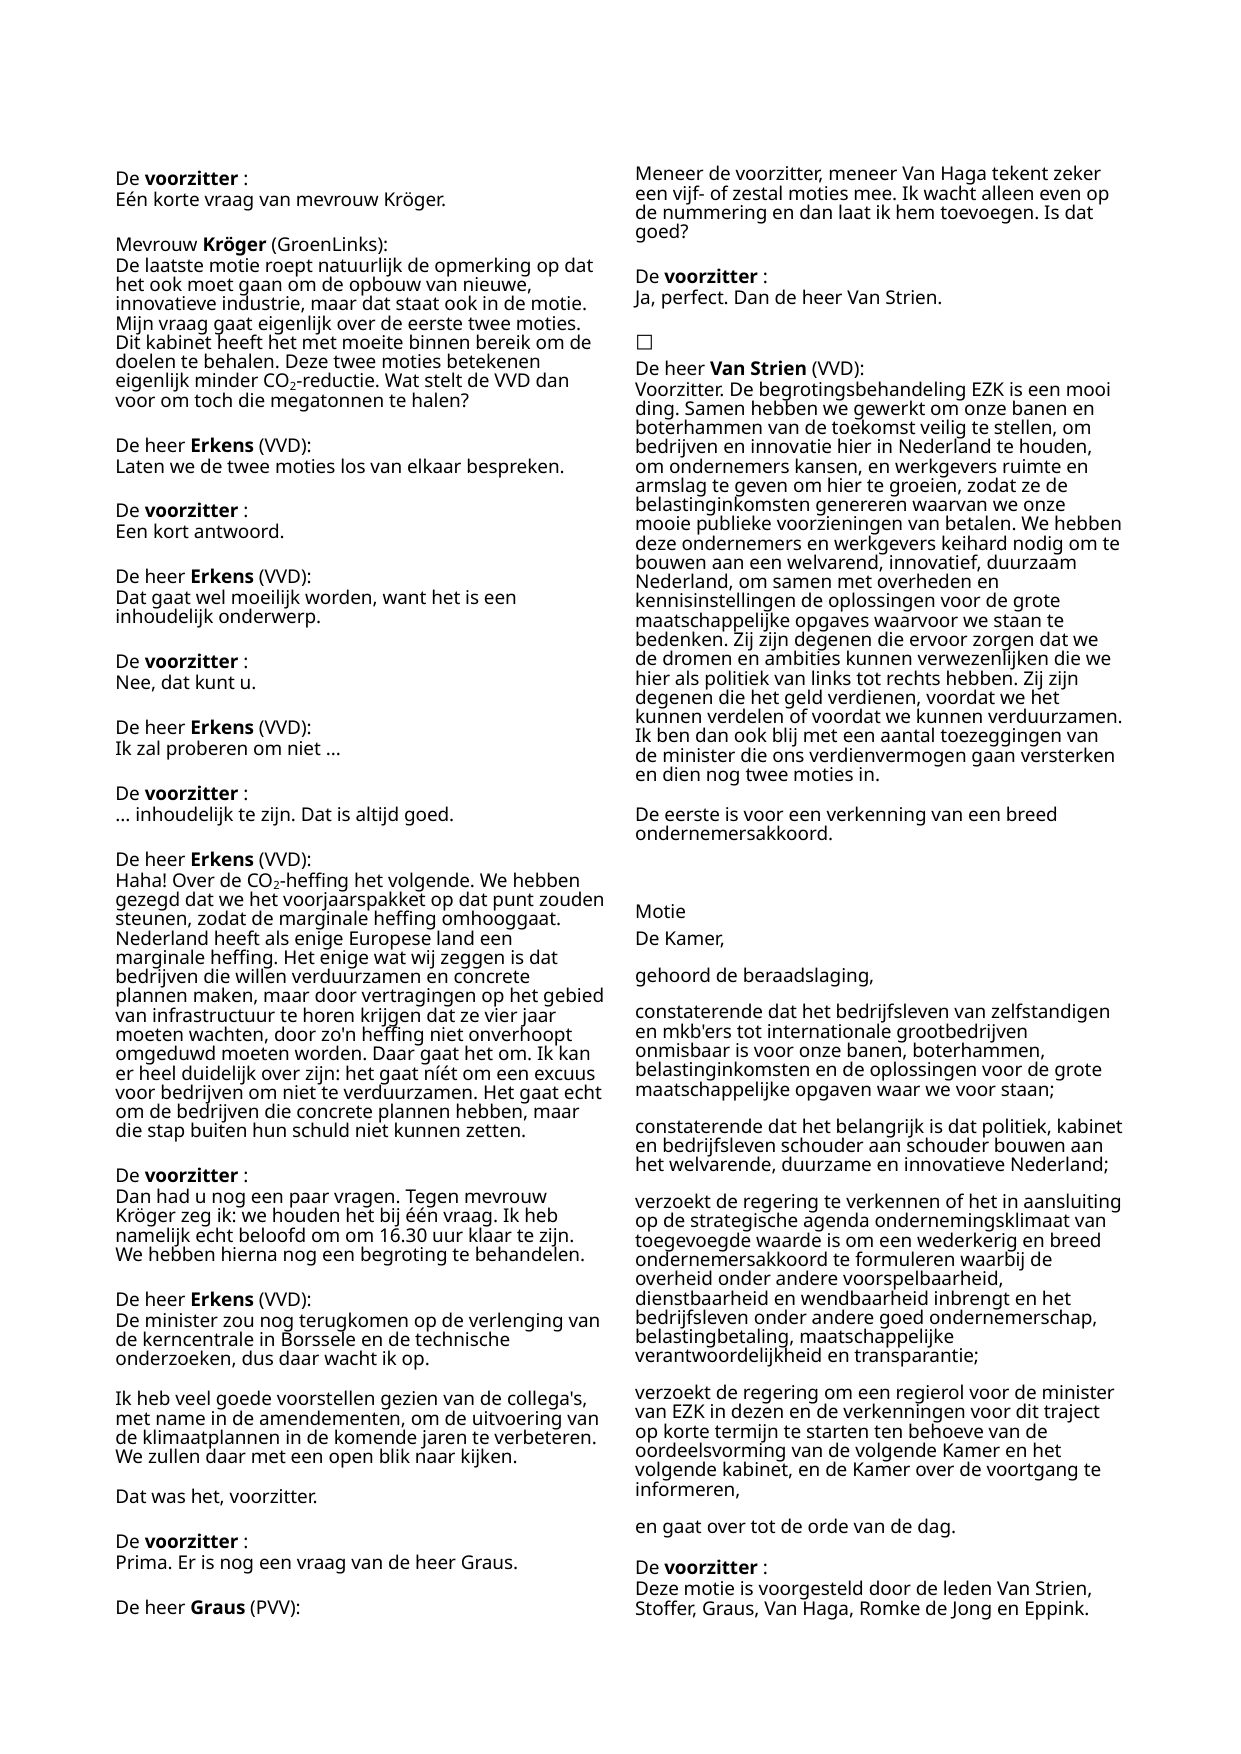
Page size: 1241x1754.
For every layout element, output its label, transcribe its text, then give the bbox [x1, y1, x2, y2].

text De voorzitter : [115, 165, 605, 191]
text verzoekt de regering om een regierol voor de minister van EZK in dezen en de verkenningen voor dit traject op korte termijn te starten ten behoeve van de oordeelsvorming van de volgende Kamer en het volgende kabinet, en de Kamer over de voortgang te informeren, [635, 1384, 1125, 1500]
text Meneer de voorzitter, meneer Van Haga tekent zeker een vijf- of zestal moties mee. Ik wacht alleen even op de nummering en dan laat ik hem toevoegen. Is dat goed? [635, 165, 1125, 242]
text verzoekt de regering te verkennen of het in aansluiting op de strategische agenda ondernemingsklimaat van toegevoegde waarde is om een wederkerig en breed ondernemersakkoord te formuleren waarbij de overheid onder andere voorspelbaarheid, dienstbaarheid en wendbaarheid inbrengt en het bedrijfsleven onder andere goed ondernemerschap, belastingbetaling, maatschappelijke verantwoordelijkheid en transparantie; [635, 1193, 1125, 1367]
text De heer Erkens (VVD): [115, 563, 605, 589]
text Nee, dat kunt u. [115, 674, 605, 694]
text Voorzitter. De begrotingsbehandeling EZK is een mooi ding. Samen hebben we gewerkt om onze banen en boterhammen van de toekomst veilig te stellen, om bedrijven en innovatie hier in Nederland te houden, om ondernemers kansen, en werkgevers ruimte en armslag te geven om hier te groeien, zodat ze de belastinginkomsten genereren waarvan we onze mooie publieke voorzieningen van betalen. We hebben deze ondernemers en werkgevers keihard nodig om te bouwen aan een welvarend, innovatief, duurzaam Nederland, om samen met overheden en kennisinstellingen de oplossingen voor de grote maatschappelijke opgaves waarvoor we staan te bedenken. Zij zijn degenen die ervoor zorgen dat we de dromen en ambities kunnen verwezenlijken die we hier als politiek van links tot rechts hebben. Zij zijn degenen die het geld verdienen, voordat we het kunnen verdelen of voordat we kunnen verduurzamen. Ik ben dan ook blij met een aantal toezeggingen van de minister die ons verdienvermogen gaan versterken en dien nog twee moties in. [635, 381, 1125, 785]
text De heer Erkens (VVD): [115, 1286, 605, 1312]
text constaterende dat het bedrijfsleven van zelfstandigen en mkb'ers tot internationale grootbedrijven onmisbaar is voor onze banen, boterhammen, belastinginkomsten en de oplossingen voor de grote maatschappelijke opgaven waar we voor staan; [635, 1003, 1125, 1100]
text Haha! Over de CO2-heffing het volgende. We hebben gezegd dat we het voorjaarspakket op dat punt zouden steunen, zodat de marginale heffing omhooggaat. Nederland heeft als enige Europese land een marginale heffing. Het enige wat wij zeggen is dat bedrijven die willen verduurzamen en concrete plannen maken, maar door vertragingen op het gebied van infrastructuur te horen krijgen dat ze vier jaar moeten wachten, door zo'n heffing niet onverhoopt omgeduwd moeten worden. Daar gaat het om. Ik kan er heel duidelijk over zijn: het gaat níét om een excuus voor bedrijven om niet te verduurzamen. Het gaat echt om de bedrijven die concrete plannen hebben, maar die stap buiten hun schuld niet kunnen zetten. [115, 872, 605, 1142]
text De voorzitter : [115, 498, 605, 523]
text De voorzitter : [115, 1162, 605, 1188]
text Dan had u nog een paar vragen. Tegen mevrouw Kröger zeg ik: we houden het bij één vraag. Ik heb namelijk echt beloofd om om 16.30 uur klaar te zijn. We hebben hierna nog een begroting te behandelen. [115, 1188, 605, 1265]
text Dat gaat wel moeilijk worden, want het is een inhoudelijk onderwerp. [115, 589, 605, 628]
text Een kort antwoord. [115, 523, 605, 543]
text en gaat over tot de orde van de dag. [635, 1518, 1125, 1537]
text Ik heb veel goede voorstellen gezien van de collega's, met name in de amendementen, om de uitvoering van de klimaatplannen in de komende jaren te verbeteren. We zullen daar met een open blik naar kijken. [115, 1390, 605, 1467]
text Laten we de twee moties los van elkaar bespreken. [115, 458, 605, 477]
text De eerste is voor een verkenning van een breed ondernemersakkoord. [635, 806, 1125, 844]
text De heer Van Strien (VVD): [635, 355, 1125, 381]
text ... inhoudelijk te zijn. Dat is altijd goed. [115, 806, 605, 825]
text De voorzitter : [115, 780, 605, 806]
text constaterende dat het belangrijk is dat politiek, kabinet en bedrijfsleven schouder aan schouder bouwen aan het welvarende, duurzame en innovatieve Nederland; [635, 1118, 1125, 1175]
text De voorzitter : [115, 649, 605, 674]
text De heer Erkens (VVD): [115, 432, 605, 458]
text ⬜ [635, 329, 1125, 355]
text gehoord de beraadslaging, [635, 967, 1125, 986]
text De voorzitter : [115, 1528, 605, 1554]
text Dat was het, voorzitter. [115, 1488, 605, 1507]
text Deze motie is voorgesteld door de leden Van Strien, Stoffer, Graus, Van Haga, Romke de Jong en Eppink. [635, 1580, 1125, 1619]
text De voorzitter : [635, 1554, 1125, 1580]
text Prima. Er is nog een vraag van de heer Graus. [115, 1554, 605, 1573]
text Eén korte vraag van mevrouw Kröger. [115, 191, 605, 210]
text Ik zal proberen om niet ... [115, 740, 605, 759]
text De heer Erkens (VVD): [115, 846, 605, 872]
text De heer Graus (PVV): [115, 1594, 605, 1620]
text Mevrouw Kröger (GroenLinks): [115, 231, 605, 257]
text De laatste motie roept natuurlijk de opmerking op dat het ook moet gaan om de opbouw van nieuwe, innovatieve industrie, maar dat staat ook in de motie. Mijn vraag gaat eigenlijk over de eerste twee moties. Dit kabinet heeft het met moeite binnen bereik om de doelen te behalen. Deze twee moties betekenen eigenlijk minder CO2-reductie. Wat stelt de VVD dan voor om toch die megatonnen te halen? [115, 257, 605, 411]
text Ja, perfect. Dan de heer Van Strien. [635, 289, 1125, 308]
text De heer Erkens (VVD): [115, 714, 605, 740]
text De Kamer, [635, 929, 1125, 949]
text Motie [635, 898, 1125, 924]
text De voorzitter : [635, 263, 1125, 289]
text De minister zou nog terugkomen op de verlenging van de kerncentrale in Borssele en de technische onderzoeken, dus daar wacht ik op. [115, 1312, 605, 1370]
